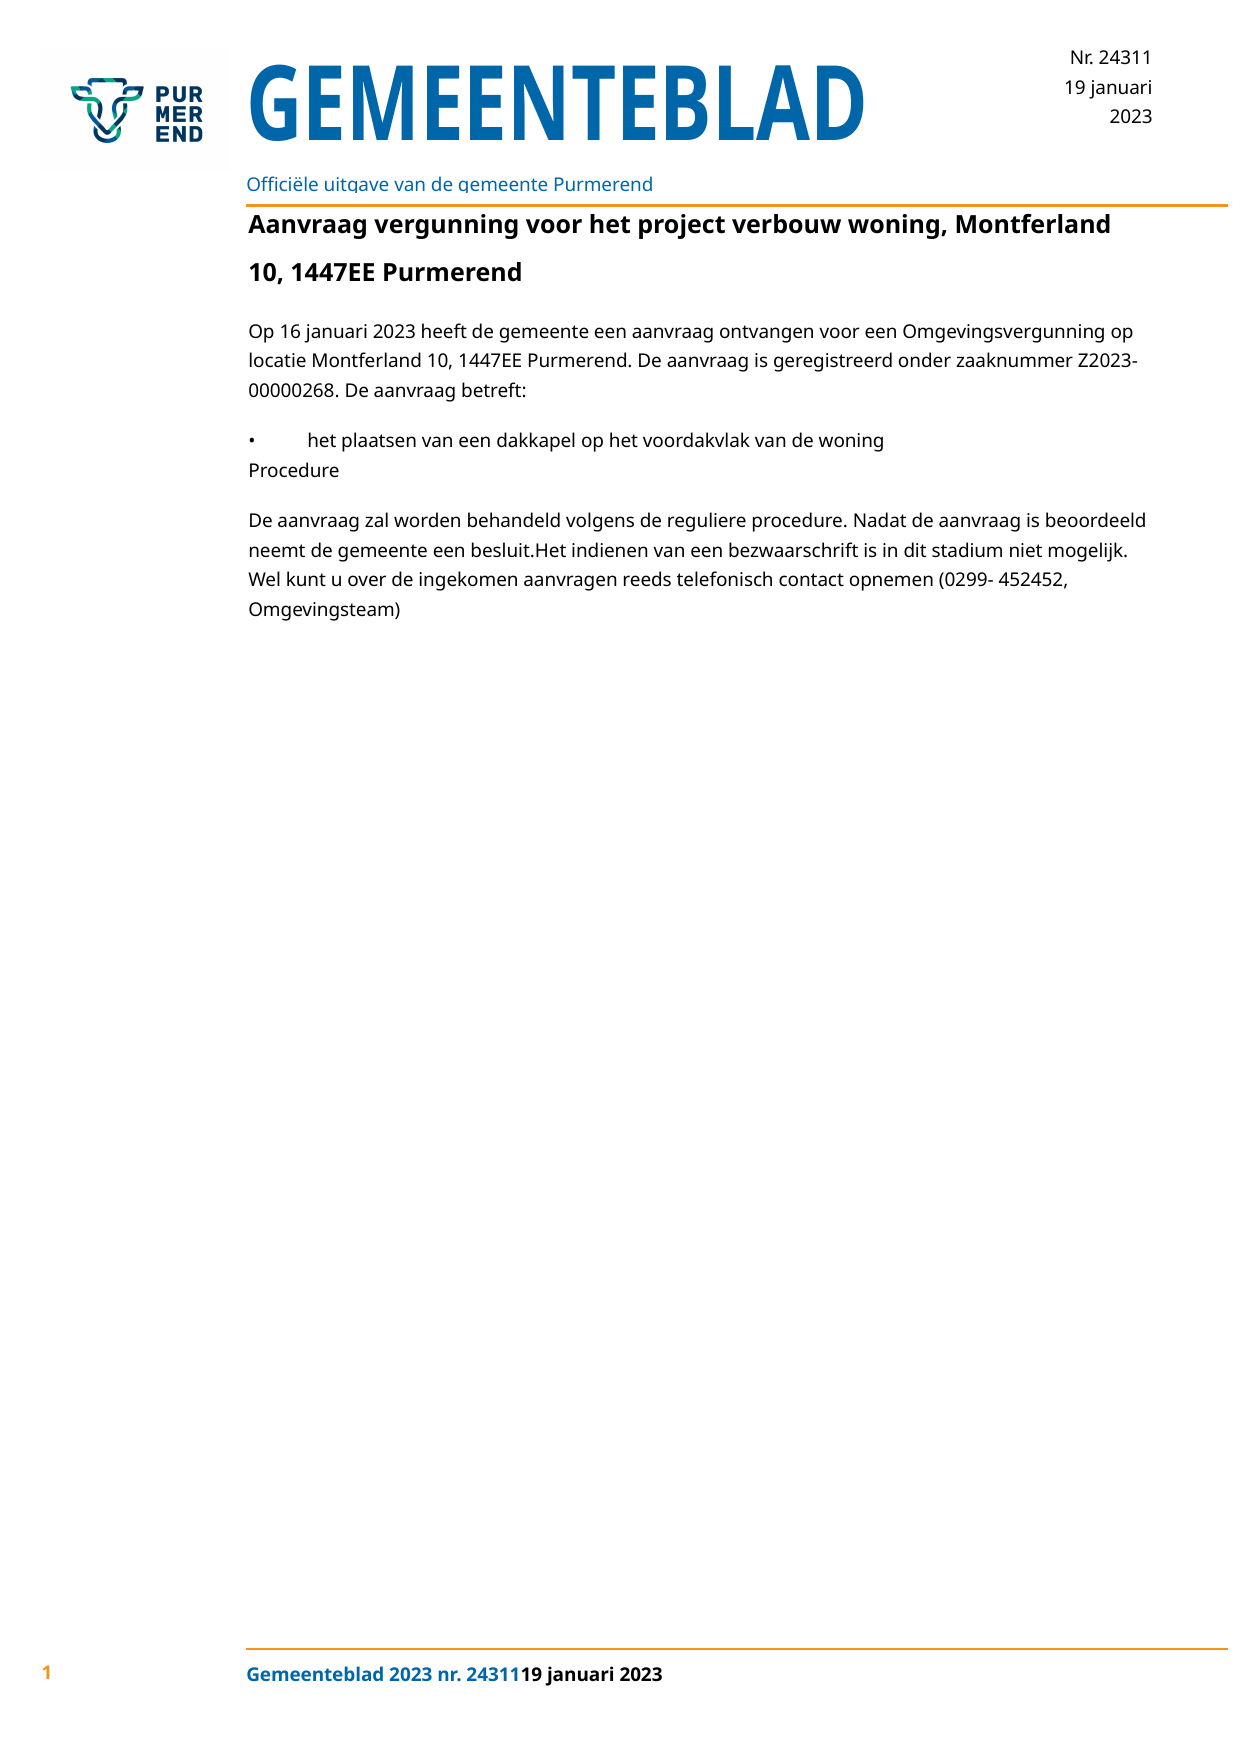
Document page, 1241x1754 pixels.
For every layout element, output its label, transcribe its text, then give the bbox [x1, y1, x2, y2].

text De aanvraag zal worden behandeld volgens de reguliere procedure. Nadat de aanvraag is beoordeeld neemt de gemeente een besluit.Het indienen van een bezwaarschrift is in dit stadium niet mogelijk. Wel kunt u over de ingekomen aanvragen reeds telefonisch contact opnemen (0299- 452452, Omgevingsteam) [248, 507, 1152, 622]
picture [41, 47, 231, 172]
text Aanvraag vergunning voor het project verbouw woning, Montferland 10, 1447EE Purmerend [248, 207, 1152, 288]
list het plaatsen van een dakkapel op het voordakvlak van de woning [248, 427, 1152, 453]
text Op 16 januari 2023 heeft de gemeente een aanvraag ontvangen voor een Omgevingsvergunning op locatie Montferland 10, 1447EE Purmerend. De aanvraag is geregistreerd onder zaaknummer Z2023-00000268. De aanvraag betreft: [248, 318, 1152, 403]
text Procedure [248, 457, 1152, 483]
